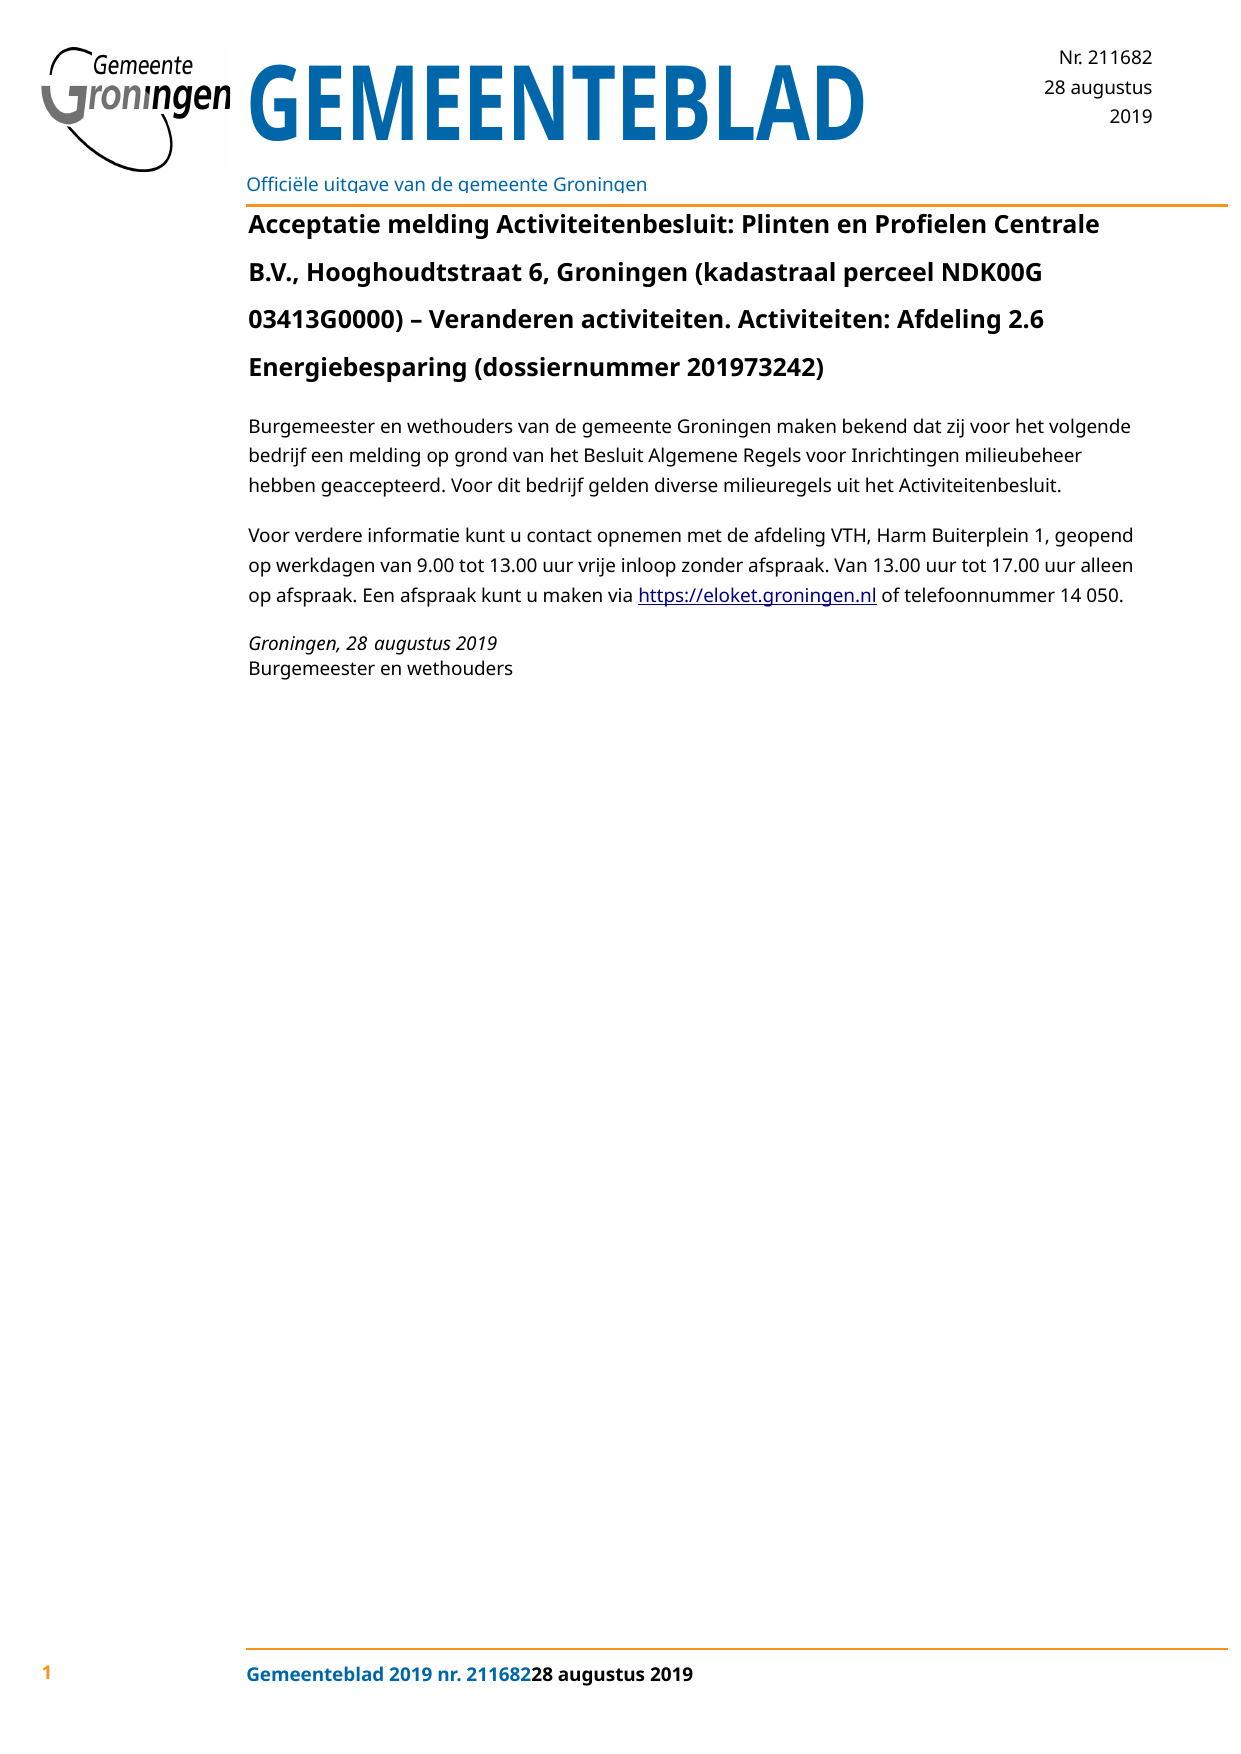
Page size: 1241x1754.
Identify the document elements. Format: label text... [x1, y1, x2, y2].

text Burgemeester en wethouders [248, 655, 1152, 681]
text Voor verdere informatie kunt u contact opnemen met de afdeling VTH, Harm Buiterplein 1, geopend op werkdagen van 9.00 tot 13.00 uur vrije inloop zonder afspraak. Van 13.00 uur tot 17.00 uur alleen op afspraak. Een afspraak kunt u maken via https://eloket.groningen.nl of telefoonnummer 14 050. [248, 523, 1152, 608]
text Groningen, 28 augustus 2019 [248, 630, 1152, 655]
text Burgemeester en wethouders van de gemeente Groningen maken bekend dat zij voor het volgende bedrijf een melding op grond van het Besluit Algemene Regels voor Inrichtingen milieubeheer hebben geaccepteerd. Voor dit bedrijf gelden diverse milieuregels uit het Activiteitenbesluit. [248, 413, 1152, 498]
text Acceptatie melding Activiteitenbesluit: Plinten en Profielen Centrale B.V., Hooghoudtstraat 6, Groningen (kadastraal perceel NDK00G 03413G0000) – Veranderen activiteiten. Activiteiten: Afdeling 2.6 Energiebesparing (dossiernummer 201973242) [248, 207, 1152, 384]
picture [41, 47, 231, 172]
